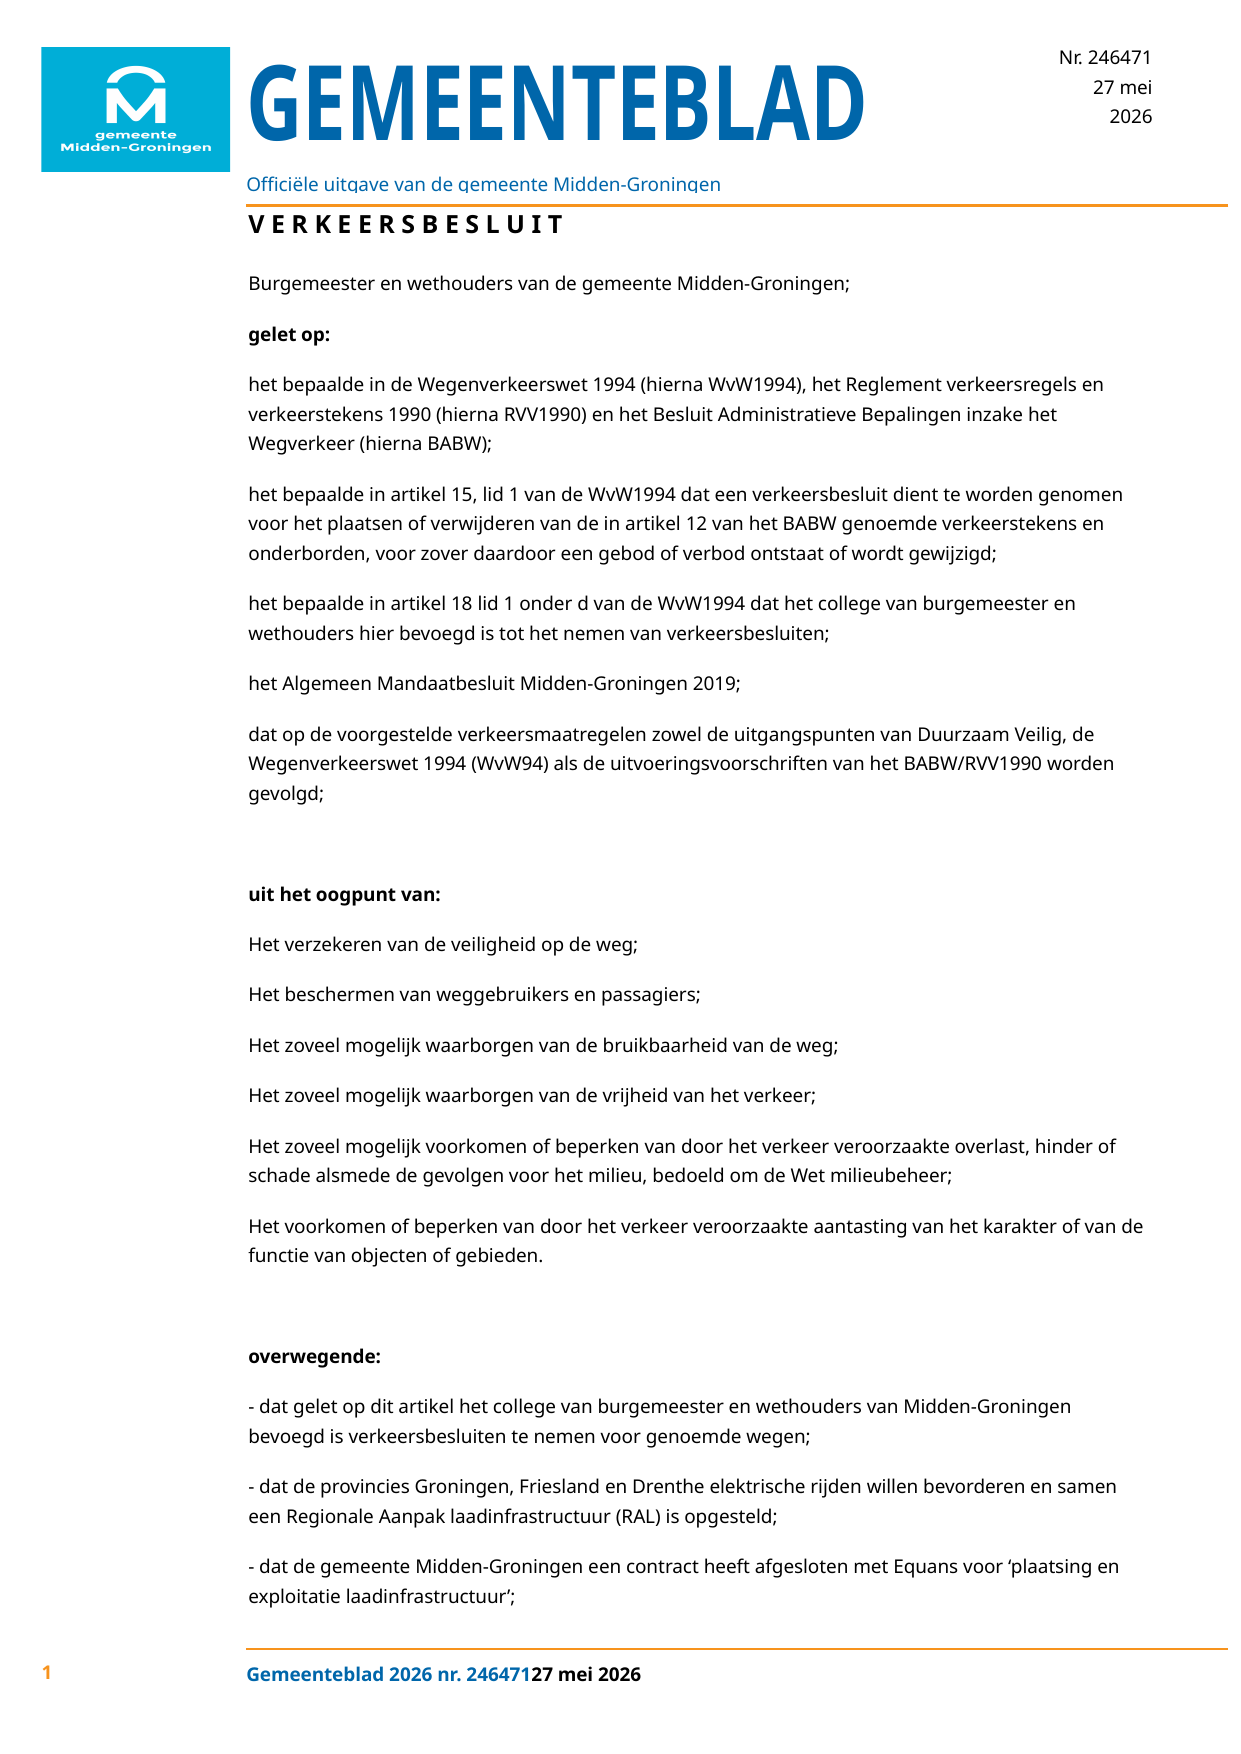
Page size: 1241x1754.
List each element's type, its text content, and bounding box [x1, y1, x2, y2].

text het bepaalde in artikel 15, lid 1 van de WvW1994 dat een verkeersbesluit dient te worden genomen voor het plaatsen of verwijderen van de in artikel 12 van het BABW genoemde verkeerstekens en onderborden, voor zover daardoor een gebod of verbod ontstaat of wordt gewijzigd; [248, 481, 1152, 566]
text het Algemeen Mandaatbesluit Midden-Groningen 2019; [248, 670, 1152, 696]
picture [107, 89, 165, 122]
text Het beschermen van weggebruikers en passagiers; [248, 982, 1152, 1007]
text V E R K E E R S B E S L U I T [248, 207, 1152, 241]
text het bepaalde in de Wegenverkeerswet 1994 (hierna WvW1994), het Reglement verkeersregels en verkeerstekens 1990 (hierna RVV1990) en het Besluit Administratieve Bepalingen inzake het Wegverkeer (hierna BABW); [248, 371, 1152, 456]
text - dat de gemeente Midden-Groningen een contract heeft afgesloten met Equans voor ‘plaatsing en exploitatie laadinfrastructuur’; [248, 1554, 1152, 1609]
text Het zoveel mogelijk waarborgen van de bruikbaarheid van de weg; [248, 1032, 1152, 1058]
text Het verzekeren van de veiligheid op de weg; [248, 931, 1152, 957]
text overwegende: [248, 1343, 1152, 1369]
text Het zoveel mogelijk waarborgen van de vrijheid van het verkeer; [248, 1082, 1152, 1108]
text het bepaalde in artikel 18 lid 1 onder d van de WvW1994 dat het college van burgemeester en wethouders hier bevoegd is tot het nemen van verkeersbesluiten; [248, 590, 1152, 646]
text uit het oogpunt van: [248, 881, 1152, 906]
text - dat de provincies Groningen, Friesland en Drenthe elektrische rijden willen bevorderen en samen een Regionale Aanpak laadinfrastructuur (RAL) is opgesteld; [248, 1474, 1152, 1529]
text Het zoveel mogelijk voorkomen of beperken van door het verkeer veroorzaakte overlast, hinder of schade alsmede de gevolgen voor het milieu, bedoeld om de Wet milieubeheer; [248, 1133, 1152, 1188]
text gelet op: [248, 321, 1152, 346]
text - dat gelet op dit artikel het college van burgemeester en wethouders van Midden-Groningen bevoegd is verkeersbesluiten te nemen voor genoemde wegen; [248, 1394, 1152, 1449]
picture [108, 66, 164, 82]
text Het voorkomen of beperken van door het verkeer veroorzaakte aantasting van het karakter of van de functie van objecten of gebieden. [248, 1213, 1152, 1268]
picture [184, 146, 190, 153]
text dat op de voorgestelde verkeersmaatregelen zowel de uitgangspunten van Duurzaam Veilig, de Wegenverkeerswet 1994 (WvW94) als de uitvoeringsvoorschriften van het BABW/RVV1990 worden gevolgd; [248, 721, 1152, 806]
text Burgemeester en wethouders van de gemeente Midden-Groningen; [248, 270, 1152, 296]
